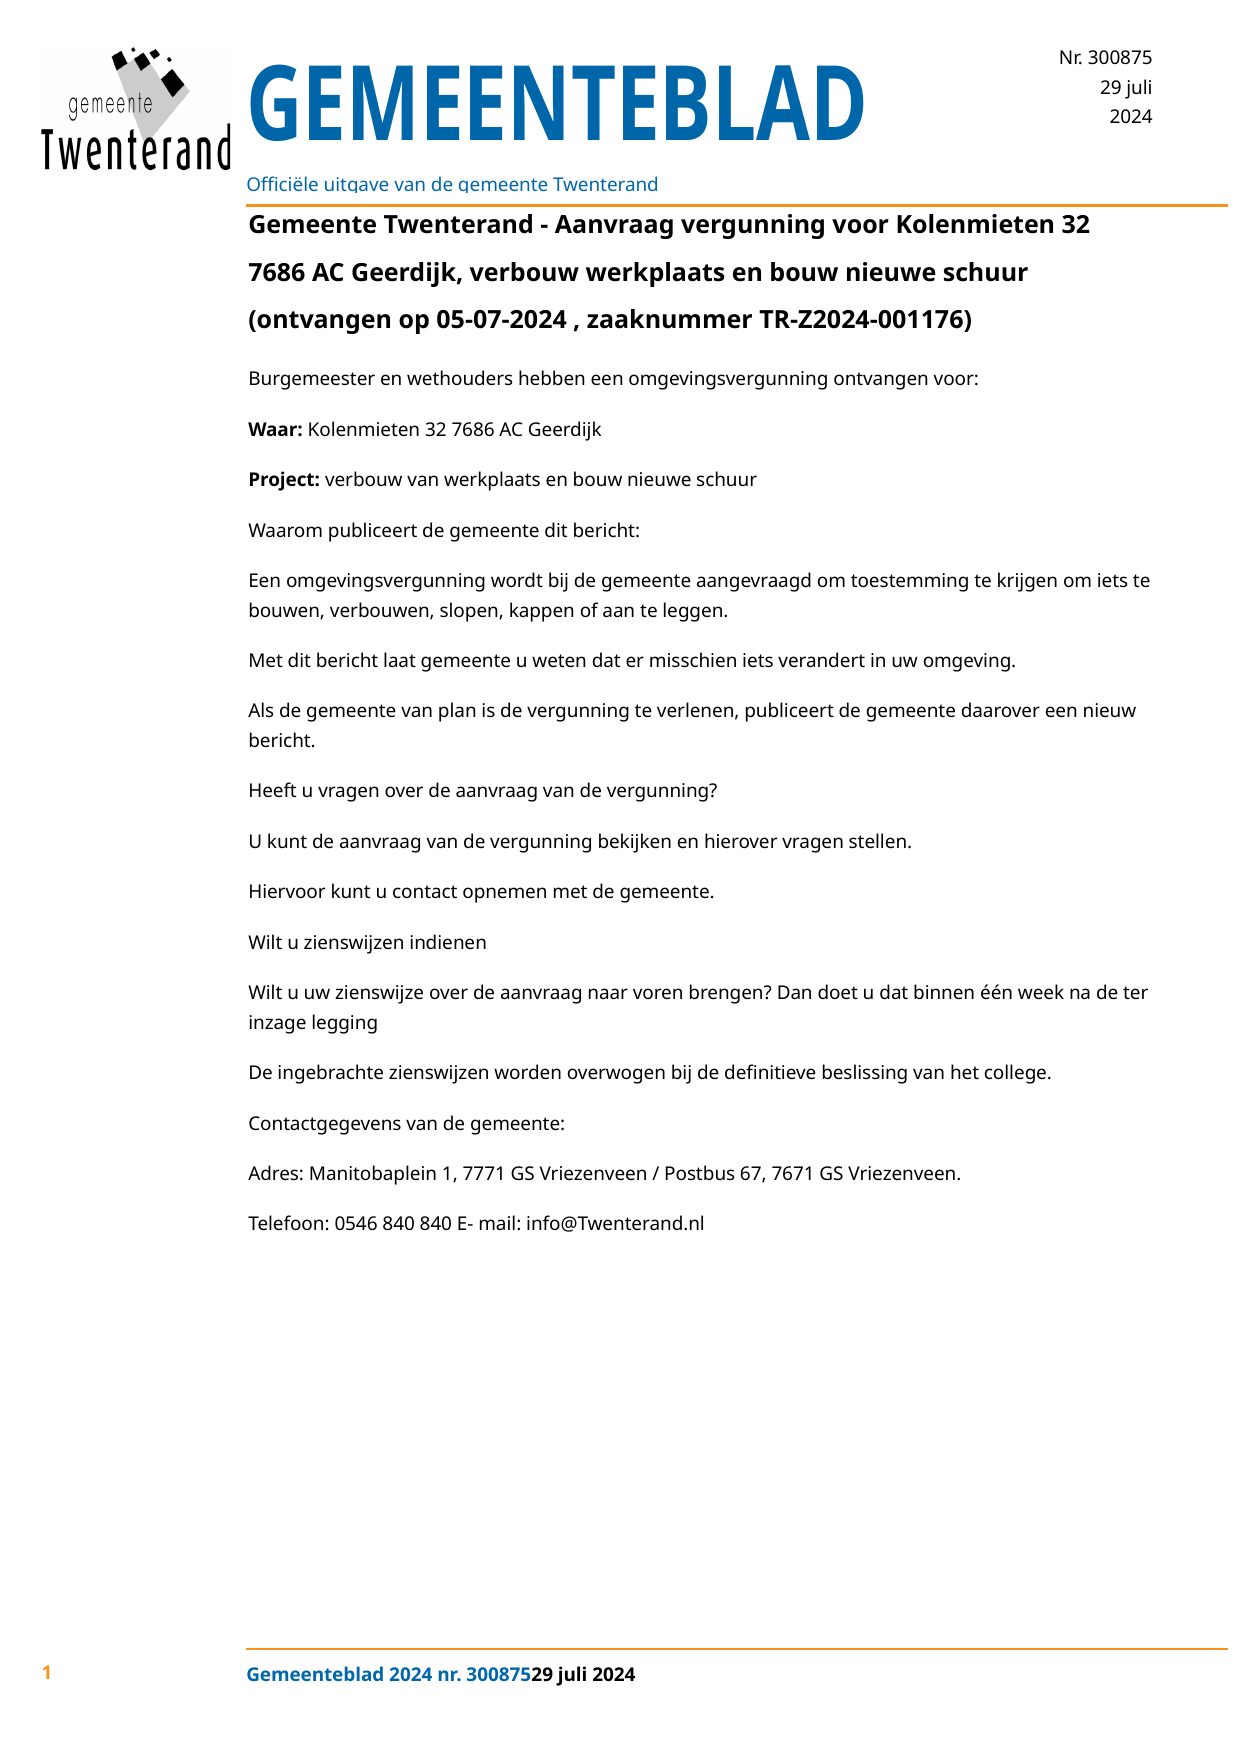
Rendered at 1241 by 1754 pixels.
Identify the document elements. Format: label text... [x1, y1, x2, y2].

text Waar: Kolenmieten 32 7686 AC Geerdijk [248, 416, 1152, 442]
text De ingebrachte zienswijzen worden overwogen bij de definitieve beslissing van het college. [248, 1059, 1152, 1085]
text Met dit bericht laat gemeente u weten dat er misschien iets verandert in uw omgeving. [248, 647, 1152, 673]
text Burgemeester en wethouders hebben een omgevingsvergunning ontvangen voor: [248, 366, 1152, 391]
text Wilt u uw zienswijze over de aanvraag naar voren brengen? Dan doet u dat binnen één week na de ter inzage legging [248, 979, 1152, 1034]
text Waarom publiceert de gemeente dit bericht: [248, 517, 1152, 542]
text Als de gemeente van plan is de vergunning te verlenen, publiceert de gemeente daarover een nieuw bericht. [248, 698, 1152, 753]
text Een omgevingsvergunning wordt bij de gemeente aangevraagd om toestemming te krijgen om iets te bouwen, verbouwen, slopen, kappen of aan te leggen. [248, 567, 1152, 622]
text Gemeente Twenterand - Aanvraag vergunning voor Kolenmieten 32 7686 AC Geerdijk, verbouw werkplaats en bouw nieuwe schuur (ontvangen op 05-07-2024 , zaaknummer TR-Z2024-001176) [248, 207, 1152, 336]
text Telefoon: 0546 840 840 E- mail: info@Twenterand.nl [248, 1211, 1152, 1236]
text Adres: Manitobaplein 1, 7771 GS Vriezenveen / Postbus 67, 7671 GS Vriezenveen. [248, 1160, 1152, 1186]
text U kunt de aanvraag van de vergunning bekijken en hierover vragen stellen. [248, 828, 1152, 854]
text Project: verbouw van werkplaats en bouw nieuwe schuur [248, 466, 1152, 492]
text Hiervoor kunt u contact opnemen met de gemeente. [248, 878, 1152, 904]
picture [41, 47, 231, 172]
text Contactgegevens van de gemeente: [248, 1110, 1152, 1135]
text Heeft u vragen over de aanvraag van de vergunning? [248, 778, 1152, 803]
text Wilt u zienswijzen indienen [248, 929, 1152, 954]
